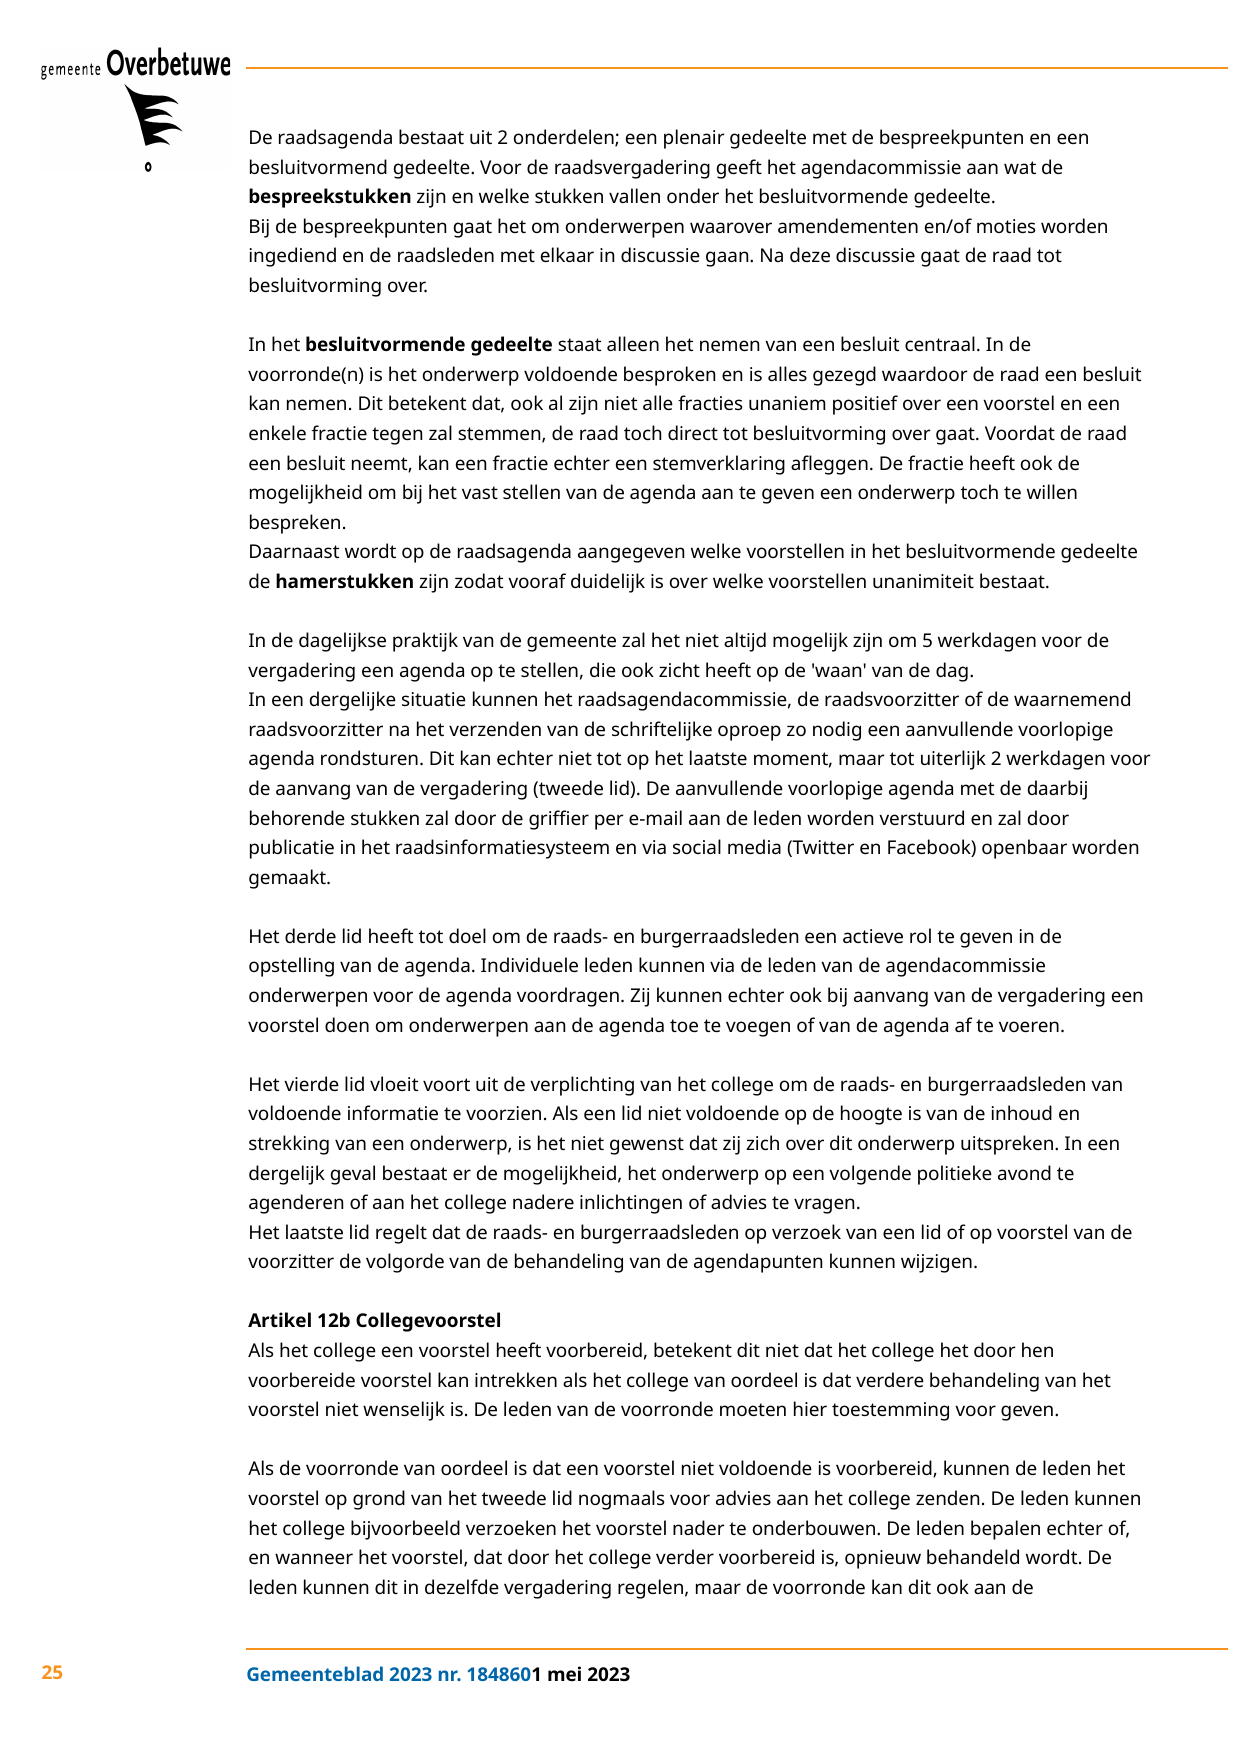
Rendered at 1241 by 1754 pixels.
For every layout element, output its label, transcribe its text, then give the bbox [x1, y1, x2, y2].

text In de dagelijkse praktijk van de gemeente zal het niet altijd mogelijk zijn om 5 werkdagen voor de vergadering een agenda op te stellen, die ook zicht heeft op de 'waan' van de dag. [248, 627, 1152, 683]
text De raadsagenda bestaat uit 2 onderdelen; een plenair gedeelte met de bespreekpunten en een besluitvormend gedeelte. Voor de raadsvergadering geeft het agendacommissie aan wat de bespreekstukken zijn en welke stukken vallen onder het besluitvormende gedeelte. [248, 124, 1152, 209]
text In een dergelijke situatie kunnen het raadsagendacommissie, de raadsvoorzitter of de waarnemend raadsvoorzitter na het verzenden van de schriftelijke oproep zo nodig een aanvullende voorlopige agenda rondsturen. Dit kan echter niet tot op het laatste moment, maar tot uiterlijk 2 werkdagen voor de aanvang van de vergadering (tweede lid). De aanvullende voorlopige agenda met de daarbij behorende stukken zal door de griffier per e-mail aan de leden worden verstuurd en zal door publicatie in het raadsinformatiesysteem en via social media (Twitter en Facebook) openbaar worden gemaakt. [248, 686, 1152, 890]
picture [41, 47, 231, 172]
text Het vierde lid vloeit voort uit de verplichting van het college om de raads- en burgerraadsleden van voldoende informatie te voorzien. Als een lid niet voldoende op de hoogte is van de inhoud en strekking van een onderwerp, is het niet gewenst dat zij zich over dit onderwerp uitspreken. In een dergelijk geval bestaat er de mogelijkheid, het onderwerp op een volgende politieke avond te agenderen of aan het college nadere inlichtingen of advies te vragen. [248, 1071, 1152, 1215]
text In het besluitvormende gedeelte staat alleen het nemen van een besluit centraal. In de voorronde(n) is het onderwerp voldoende besproken en is alles gezegd waardoor de raad een besluit kan nemen. Dit betekent dat, ook al zijn niet alle fracties unaniem positief over een voorstel en een enkele fractie tegen zal stemmen, de raad toch direct tot besluitvorming over gaat. Voordat de raad een besluit neemt, kan een fractie echter een stemverklaring afleggen. De fractie heeft ook de mogelijkheid om bij het vast stellen van de agenda aan te geven een onderwerp toch te willen bespreken. [248, 331, 1152, 535]
text Bij de bespreekpunten gaat het om onderwerpen waarover amendementen en/of moties worden ingediend en de raadsleden met elkaar in discussie gaan. Na deze discussie gaat de raad tot besluitvorming over. [248, 213, 1152, 298]
text Artikel 12b Collegevoorstel [248, 1308, 1152, 1333]
text Het laatste lid regelt dat de raads- en burgerraadsleden op verzoek van een lid of op voorstel van de voorzitter de volgorde van de behandeling van de agendapunten kunnen wijzigen. [248, 1219, 1152, 1274]
text Daarnaast wordt op de raadsagenda aangegeven welke voorstellen in het besluitvormende gedeelte de hamerstukken zijn zodat vooraf duidelijk is over welke voorstellen unanimiteit bestaat. [248, 538, 1152, 594]
text Als de voorronde van oordeel is dat een voorstel niet voldoende is voorbereid, kunnen de leden het voorstel op grond van het tweede lid nogmaals voor advies aan het college zenden. De leden kunnen het college bijvoorbeeld verzoeken het voorstel nader te onderbouwen. De leden bepalen echter of, en wanneer het voorstel, dat door het college verder voorbereid is, opnieuw behandeld wordt. De leden kunnen dit in dezelfde vergadering regelen, maar de voorronde kan dit ook aan de [248, 1456, 1152, 1600]
text Als het college een voorstel heeft voorbereid, betekent dit niet dat het college het door hen voorbereide voorstel kan intrekken als het college van oordeel is dat verdere behandeling van het voorstel niet wenselijk is. De leden van de voorronde moeten hier toestemming voor geven. [248, 1337, 1152, 1422]
text Het derde lid heeft tot doel om de raads- en burgerraadsleden een actieve rol te geven in de opstelling van de agenda. Individuele leden kunnen via de leden van de agendacommissie onderwerpen voor de agenda voordragen. Zij kunnen echter ook bij aanvang van de vergadering een voorstel doen om onderwerpen aan de agenda toe te voegen of van de agenda af te voeren. [248, 923, 1152, 1038]
